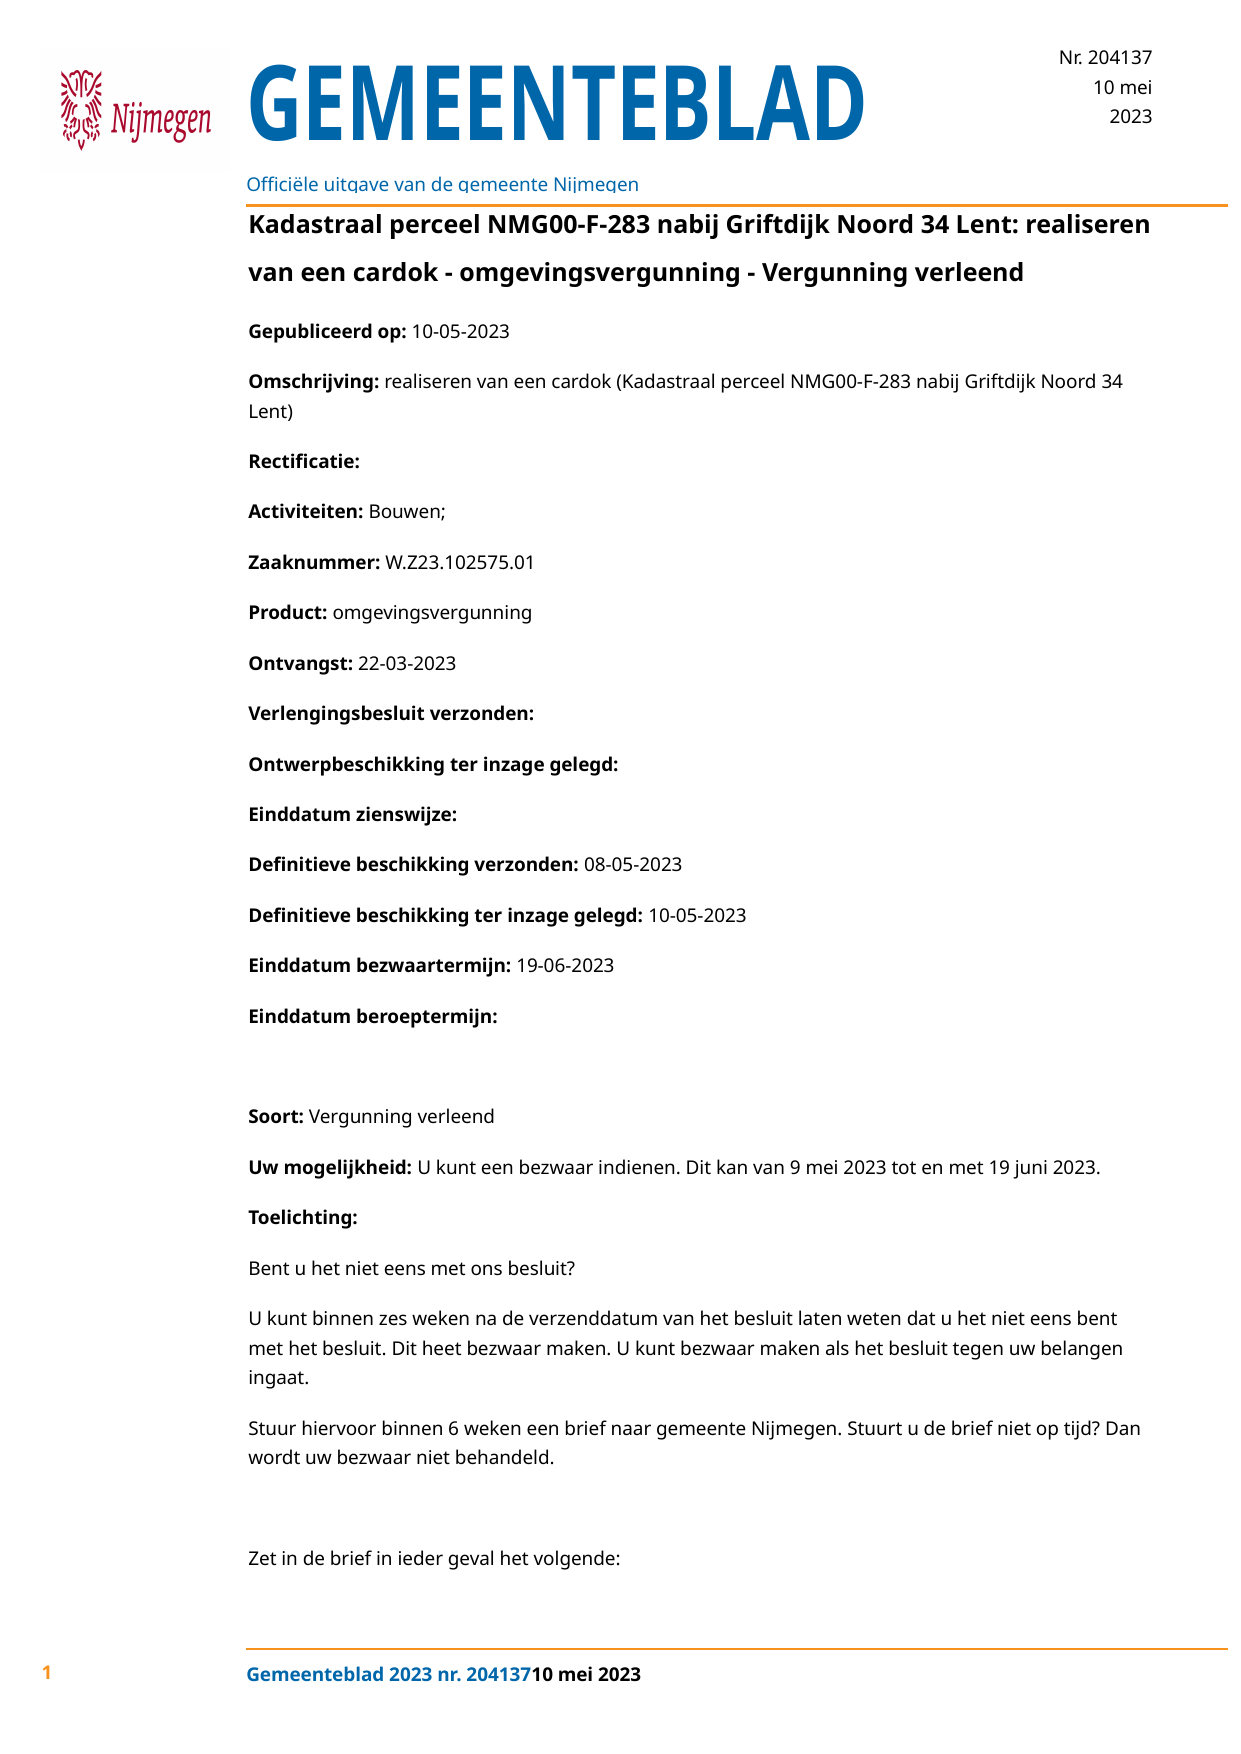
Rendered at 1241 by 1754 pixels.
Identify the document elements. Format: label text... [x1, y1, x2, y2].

text Einddatum bezwaartermijn: 19-06-2023 [248, 952, 1152, 978]
text Omschrijving: realiseren van een cardok (Kadastraal perceel NMG00-F-283 nabij Griftdijk Noord 34 Lent) [248, 368, 1152, 424]
text Soort: Vergunning verleend [248, 1104, 1152, 1129]
text Gepubliceerd op: 10-05-2023 [248, 318, 1152, 344]
text Ontvangst: 22-03-2023 [248, 650, 1152, 676]
text Definitieve beschikking verzonden: 08-05-2023 [248, 852, 1152, 877]
text Toelichting: [248, 1204, 1152, 1230]
text Product: omgevingsvergunning [248, 599, 1152, 625]
text Zaaknummer: W.Z23.102575.01 [248, 549, 1152, 575]
text Rectificatie: [248, 448, 1152, 474]
text Uw mogelijkheid: U kunt een bezwaar indienen. Dit kan van 9 mei 2023 tot en met 19 juni 2023. [248, 1154, 1152, 1180]
text Ontwerpbeschikking ter inzage gelegd: [248, 751, 1152, 777]
text Zet in de brief in ieder geval het volgende: [248, 1545, 1152, 1571]
text Einddatum beroeptermijn: [248, 1003, 1152, 1029]
text Einddatum zienswijze: [248, 801, 1152, 827]
text Bent u het niet eens met ons besluit? [248, 1255, 1152, 1281]
picture [41, 47, 231, 172]
text Stuur hiervoor binnen 6 weken een brief naar gemeente Nijmegen. Stuurt u de brief niet op tijd? Dan wordt uw bezwaar niet behandeld. [248, 1415, 1152, 1470]
text Verlengingsbesluit verzonden: [248, 700, 1152, 726]
text Kadastraal perceel NMG00-F-283 nabij Griftdijk Noord 34 Lent: realiseren van een cardok - omgevingsvergunning - Vergunning verleend [248, 207, 1152, 288]
text U kunt binnen zes weken na de verzenddatum van het besluit laten weten dat u het niet eens bent met het besluit. Dit heet bezwaar maken. U kunt bezwaar maken als het besluit tegen uw belangen ingaat. [248, 1305, 1152, 1390]
text Activiteiten: Bouwen; [248, 499, 1152, 524]
text Definitieve beschikking ter inzage gelegd: 10-05-2023 [248, 902, 1152, 928]
